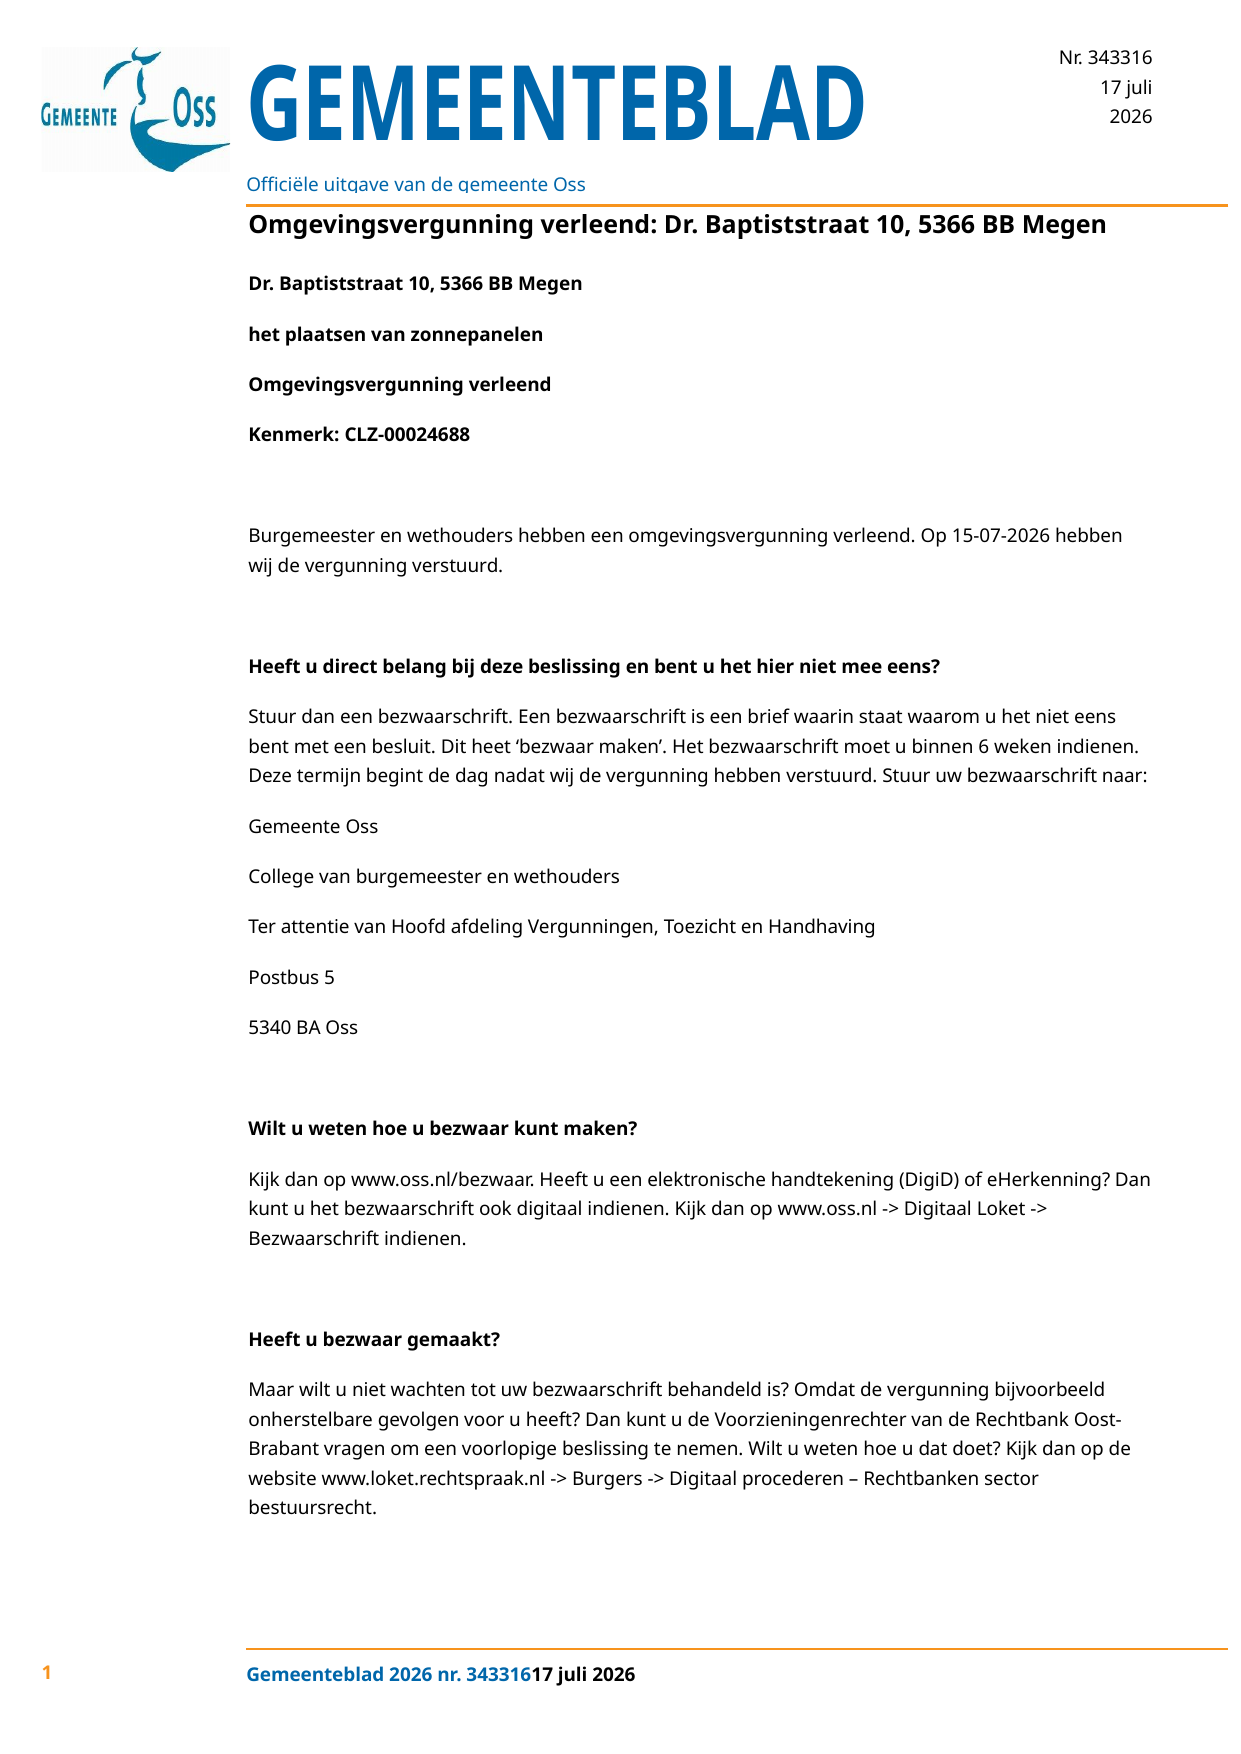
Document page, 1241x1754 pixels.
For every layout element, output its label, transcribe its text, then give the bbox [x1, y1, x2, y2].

text Stuur dan een bezwaarschrift. Een bezwaarschrift is een brief waarin staat waarom u het niet eens bent met een besluit. Dit heet ‘bezwaar maken’. Het bezwaarschrift moet u binnen 6 weken indienen. Deze termijn begint de dag nadat wij de vergunning hebben verstuurd. Stuur uw bezwaarschrift naar: [248, 703, 1152, 788]
text het plaatsen van zonnepanelen [248, 321, 1152, 346]
text 5340 BA Oss [248, 1014, 1152, 1040]
text Omgevingsvergunning verleend [248, 371, 1152, 397]
text College van burgemeester en wethouders [248, 863, 1152, 889]
text Wilt u weten hoe u bezwaar kunt maken? [248, 1115, 1152, 1141]
text Kijk dan op www.oss.nl/bezwaar. Heeft u een elektronische handtekening (DigiD) of eHerkenning? Dan kunt u het bezwaarschrift ook digitaal indienen. Kijk dan op www.oss.nl -> Digitaal Loket -> Bezwaarschrift indienen. [248, 1166, 1152, 1251]
text Omgevingsvergunning verleend: Dr. Baptiststraat 10, 5366 BB Megen [248, 207, 1152, 241]
picture [41, 47, 231, 172]
text Heeft u bezwaar gemaakt? [248, 1326, 1152, 1351]
text Postbus 5 [248, 964, 1152, 990]
text Maar wilt u niet wachten tot uw bezwaarschrift behandeld is? Omdat de vergunning bijvoorbeeld onherstelbare gevolgen voor u heeft? Dan kunt u de Voorzieningenrechter van de Rechtbank Oost-Brabant vragen om een voorlopige beslissing te nemen. Wilt u weten hoe u dat doet? Kijk dan op de website www.loket.rechtspraak.nl -> Burgers -> Digitaal procederen – Rechtbanken sector bestuursrecht. [248, 1376, 1152, 1520]
text Ter attentie van Hoofd afdeling Vergunningen, Toezicht en Handhaving [248, 914, 1152, 939]
text Dr. Baptiststraat 10, 5366 BB Megen [248, 270, 1152, 296]
text Heeft u direct belang bij deze beslissing en bent u het hier niet mee eens? [248, 653, 1152, 678]
text Gemeente Oss [248, 813, 1152, 838]
text Burgemeester en wethouders hebben een omgevingsvergunning verleend. Op 15-07-2026 hebben wij de vergunning verstuurd. [248, 522, 1152, 578]
text Kenmerk: CLZ-00024688 [248, 422, 1152, 447]
